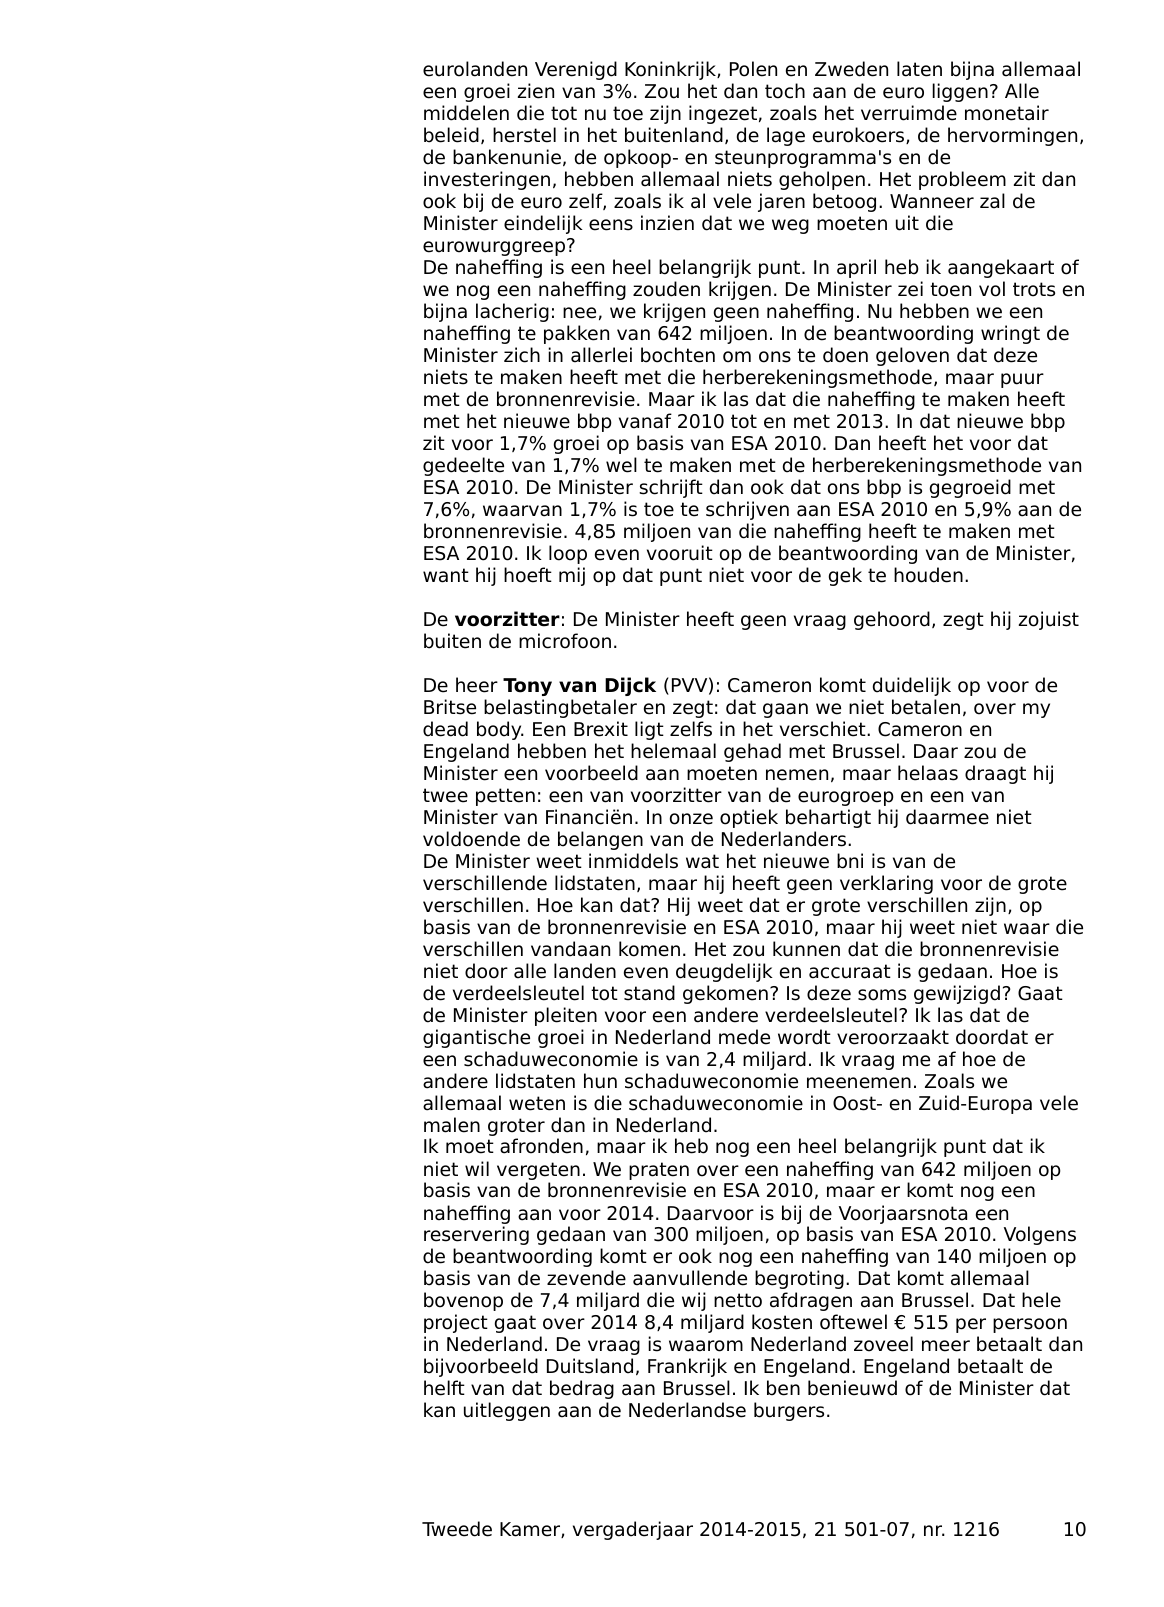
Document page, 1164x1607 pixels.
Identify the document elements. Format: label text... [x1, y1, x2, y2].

text De voorzitter: De Minister heeft geen vraag gehoord, zegt hij zojuist buiten de microfoon. [422, 609, 1087, 653]
text eurolanden Verenigd Koninkrijk, Polen en Zweden laten bijna allemaal een groei zien van 3%. Zou het dan toch aan de euro liggen? Alle middelen die tot nu toe zijn ingezet, zoals het verruimde monetair beleid, herstel in het buitenland, de lage eurokoers, de hervormingen, de bankenunie, de opkoop- en steunprogramma's en de investeringen, hebben allemaal niets geholpen. Het probleem zit dan ook bij de euro zelf, zoals ik al vele jaren betoog. Wanneer zal de Minister eindelijk eens inzien dat we weg moeten uit die eurowurggreep? [422, 59, 1087, 257]
text De naheffing is een heel belangrijk punt. In april heb ik aangekaart of we nog een naheffing zouden krijgen. De Minister zei toen vol trots en bijna lacherig: nee, we krijgen geen naheffing. Nu hebben we een naheffing te pakken van 642 miljoen. In de beantwoording wringt de Minister zich in allerlei bochten om ons te doen geloven dat deze niets te maken heeft met die herberekeningsmethode, maar puur met de bronnenrevisie. Maar ik las dat die naheffing te maken heeft met het nieuwe bbp vanaf 2010 tot en met 2013. In dat nieuwe bbp zit voor 1,7% groei op basis van ESA 2010. Dan heeft het voor dat gedeelte van 1,7% wel te maken met de herberekeningsmethode van ESA 2010. De Minister schrijft dan ook dat ons bbp is gegroeid met 7,6%, waarvan 1,7% is toe te schrijven aan ESA 2010 en 5,9% aan de bronnenrevisie. 4,85 miljoen van die naheffing heeft te maken met ESA 2010. Ik loop even vooruit op de beantwoording van de Minister, want hij hoeft mij op dat punt niet voor de gek te houden. [422, 257, 1087, 587]
text De heer Tony van Dijck (PVV): Cameron komt duidelijk op voor de Britse belastingbetaler en zegt: dat gaan we niet betalen, over my dead body. Een Brexit ligt zelfs in het verschiet. Cameron en Engeland hebben het helemaal gehad met Brussel. Daar zou de Minister een voorbeeld aan moeten nemen, maar helaas draagt hij twee petten: een van voorzitter van de eurogroep en een van Minister van Financiën. In onze optiek behartigt hij daarmee niet voldoende de belangen van de Nederlanders. [422, 675, 1087, 851]
text Ik moet afronden, maar ik heb nog een heel belangrijk punt dat ik niet wil vergeten. We praten over een naheffing van 642 miljoen op basis van de bronnenrevisie en ESA 2010, maar er komt nog een naheffing aan voor 2014. Daarvoor is bij de Voorjaarsnota een reservering gedaan van 300 miljoen, op basis van ESA 2010. Volgens de beantwoording komt er ook nog een naheffing van 140 miljoen op basis van de zevende aanvullende begroting. Dat komt allemaal bovenop de 7,4 miljard die wij netto afdragen aan Brussel. Dat hele project gaat over 2014 8,4 miljard kosten oftewel € 515 per persoon in Nederland. De vraag is waarom Nederland zoveel meer betaalt dan bijvoorbeeld Duitsland, Frankrijk en Engeland. Engeland betaalt de helft van dat bedrag aan Brussel. Ik ben benieuwd of de Minister dat kan uitleggen aan de Nederlandse burgers. [422, 1136, 1087, 1422]
text De Minister weet inmiddels wat het nieuwe bni is van de verschillende lidstaten, maar hij heeft geen verklaring voor de grote verschillen. Hoe kan dat? Hij weet dat er grote verschillen zijn, op basis van de bronnenrevisie en ESA 2010, maar hij weet niet waar die verschillen vandaan komen. Het zou kunnen dat die bronnenrevisie niet door alle landen even deugdelijk en accuraat is gedaan. Hoe is de verdeelsleutel tot stand gekomen? Is deze soms gewijzigd? Gaat de Minister pleiten voor een andere verdeelsleutel? Ik las dat de gigantische groei in Nederland mede wordt veroorzaakt doordat er een schaduweconomie is van 2,4 miljard. Ik vraag me af hoe de andere lidstaten hun schaduweconomie meenemen. Zoals we allemaal weten is die schaduweconomie in Oost- en Zuid-Europa vele malen groter dan in Nederland. [422, 851, 1087, 1136]
